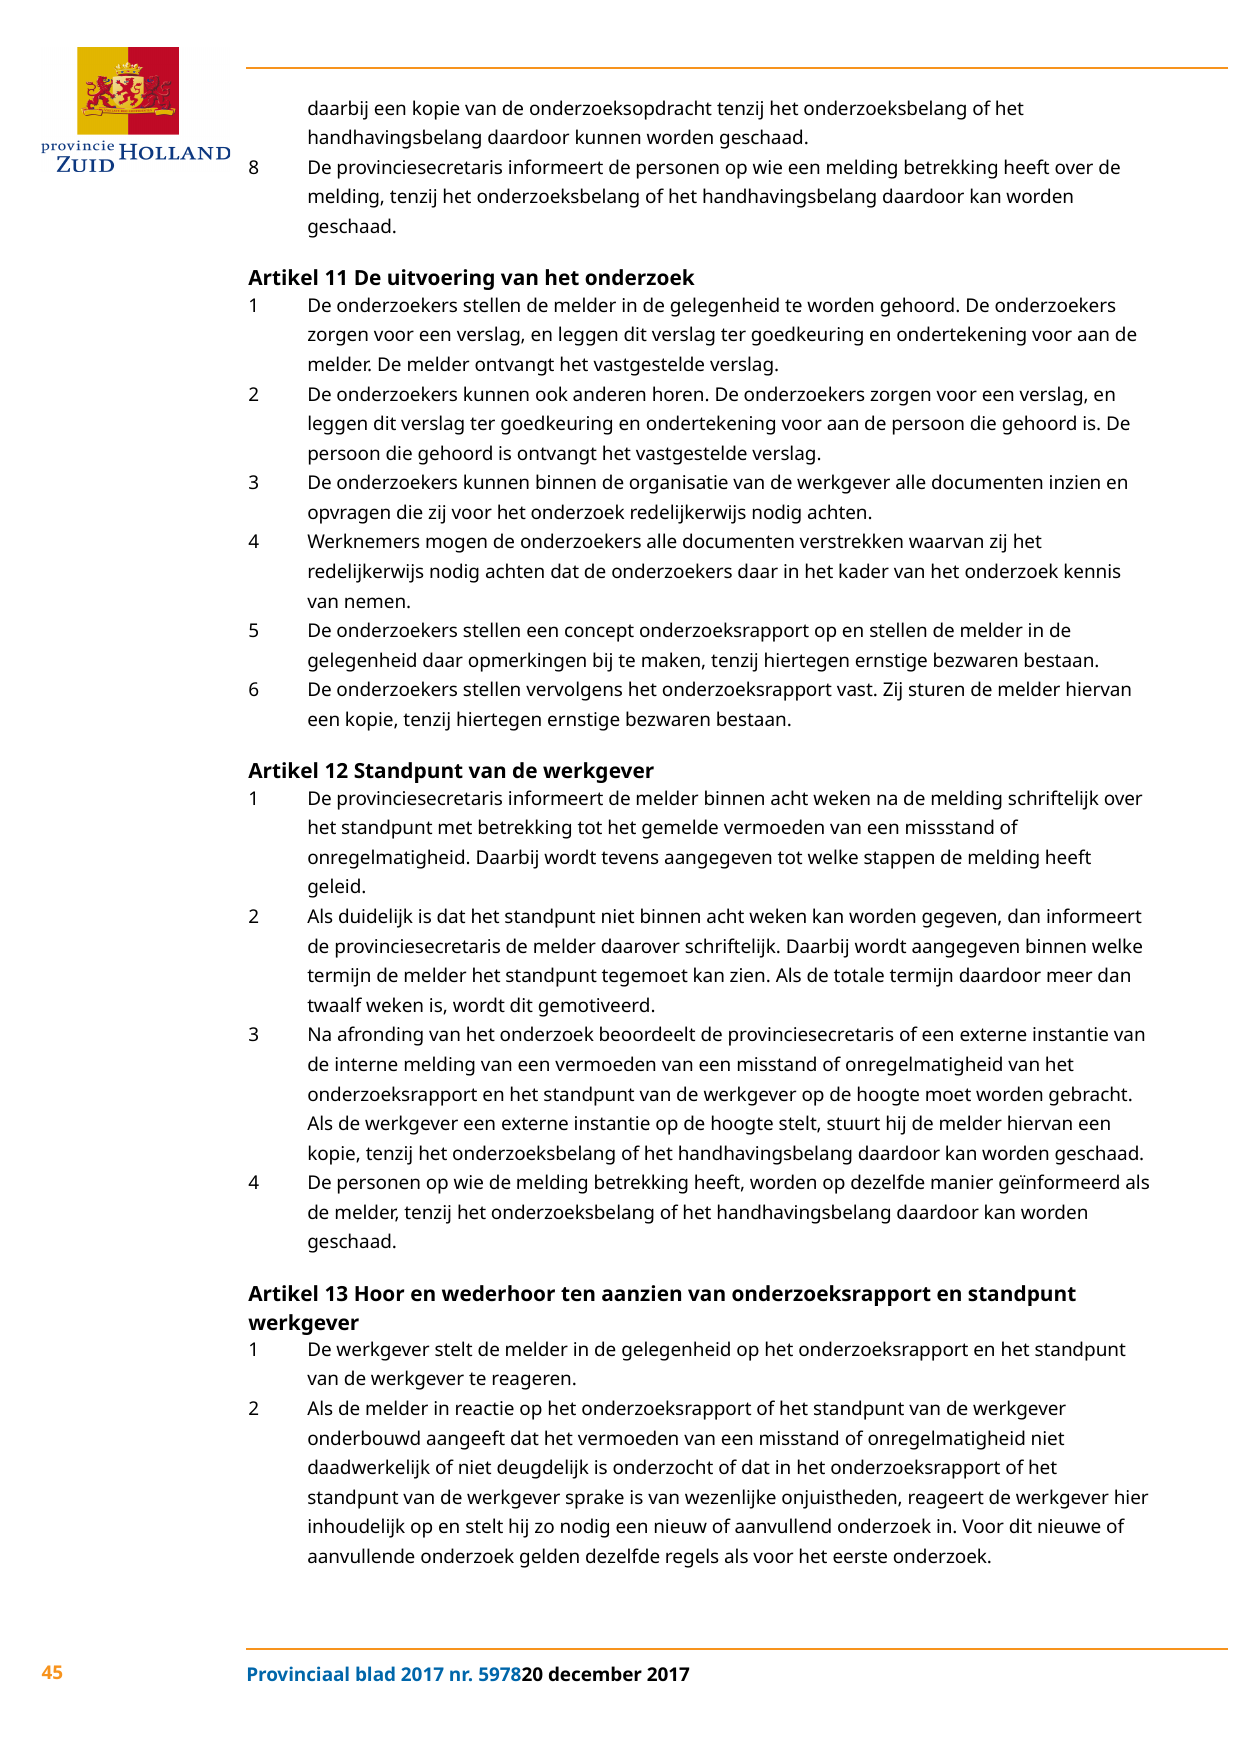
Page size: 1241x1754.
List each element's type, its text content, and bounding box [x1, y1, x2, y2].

text Artikel 13 Hoor en wederhoor ten aanzien van onderzoeksrapport en standpunt werkgever [248, 1279, 1152, 1336]
list De provinciesecretaris informeert de melder binnen acht weken na de melding schriftelijk over het standpunt met betrekking tot het gemelde vermoeden van een missstand of onregelmatigheid. Daarbij wordt tevens aangegeven tot welke stappen de melding heeft geleid. [248, 785, 1152, 899]
list Na afronding van het onderzoek beoordeelt de provinciesecretaris of een externe instantie van de interne melding van een vermoeden van een misstand of onregelmatigheid van het onderzoeksrapport en het standpunt van de werkgever op de hoogte moet worden gebracht. Als de werkgever een externe instantie op de hoogte stelt, stuurt hij de melder hiervan een kopie, tenzij het onderzoeksbelang of het handhavingsbelang daardoor kan worden geschaad. [248, 1022, 1152, 1166]
list De provinciesecretaris informeert de personen op wie een melding betrekking heeft over de melding, tenzij het onderzoeksbelang of het handhavingsbelang daardoor kan worden geschaad. [248, 154, 1152, 239]
text Artikel 11 De uitvoering van het onderzoek [248, 263, 1152, 292]
list De onderzoekers stellen de melder in de gelegenheid te worden gehoord. De onderzoekers zorgen voor een verslag, en leggen dit verslag ter goedkeuring en ondertekening voor aan de melder. De melder ontvangt het vastgestelde verslag. [248, 292, 1152, 377]
list daarbij een kopie van de onderzoeksopdracht tenzij het onderzoeksbelang of het handhavingsbelang daardoor kunnen worden geschaad. [248, 95, 1152, 150]
list Werknemers mogen de onderzoekers alle documenten verstrekken waarvan zij het redelijkerwijs nodig achten dat de onderzoekers daar in het kader van het onderzoek kennis van nemen. [248, 529, 1152, 613]
list De onderzoekers kunnen binnen de organisatie van de werkgever alle documenten inzien en opvragen die zij voor het onderzoek redelijkerwijs nodig achten. [248, 469, 1152, 525]
picture [41, 47, 231, 172]
list De personen op wie de melding betrekking heeft, worden op dezelfde manier geïnformeerd als de melder, tenzij het onderzoeksbelang of het handhavingsbelang daardoor kan worden geschaad. [248, 1169, 1152, 1254]
list De onderzoekers kunnen ook anderen horen. De onderzoekers zorgen voor een verslag, en leggen dit verslag ter goedkeuring en ondertekening voor aan de persoon die gehoord is. De persoon die gehoord is ontvangt het vastgestelde verslag. [248, 381, 1152, 466]
list Als duidelijk is dat het standpunt niet binnen acht weken kan worden gegeven, dan informeert de provinciesecretaris de melder daarover schriftelijk. Daarbij wordt aangegeven binnen welke termijn de melder het standpunt tegemoet kan zien. Als de totale termijn daardoor meer dan twaalf weken is, wordt dit gemotiveerd. [248, 903, 1152, 1018]
list De onderzoekers stellen een concept onderzoeksrapport op en stellen de melder in de gelegenheid daar opmerkingen bij te maken, tenzij hiertegen ernstige bezwaren bestaan. [248, 617, 1152, 673]
list De onderzoekers stellen vervolgens het onderzoeksrapport vast. Zij sturen de melder hiervan een kopie, tenzij hiertegen ernstige bezwaren bestaan. [248, 677, 1152, 732]
text Artikel 12 Standpunt van de werkgever [248, 757, 1152, 785]
list De werkgever stelt de melder in de gelegenheid op het onderzoeksrapport en het standpunt van de werkgever te reageren. [248, 1336, 1152, 1391]
list Als de melder in reactie op het onderzoeksrapport of het standpunt van de werkgever onderbouwd aangeeft dat het vermoeden van een misstand of onregelmatigheid niet daadwerkelijk of niet deugdelijk is onderzocht of dat in het onderzoeksrapport of het standpunt van de werkgever sprake is van wezenlijke onjuistheden, reageert de werkgever hier inhoudelijk op en stelt hij zo nodig een nieuw of aanvullend onderzoek in. Voor dit nieuwe of aanvullende onderzoek gelden dezelfde regels als voor het eerste onderzoek. [248, 1395, 1152, 1569]
